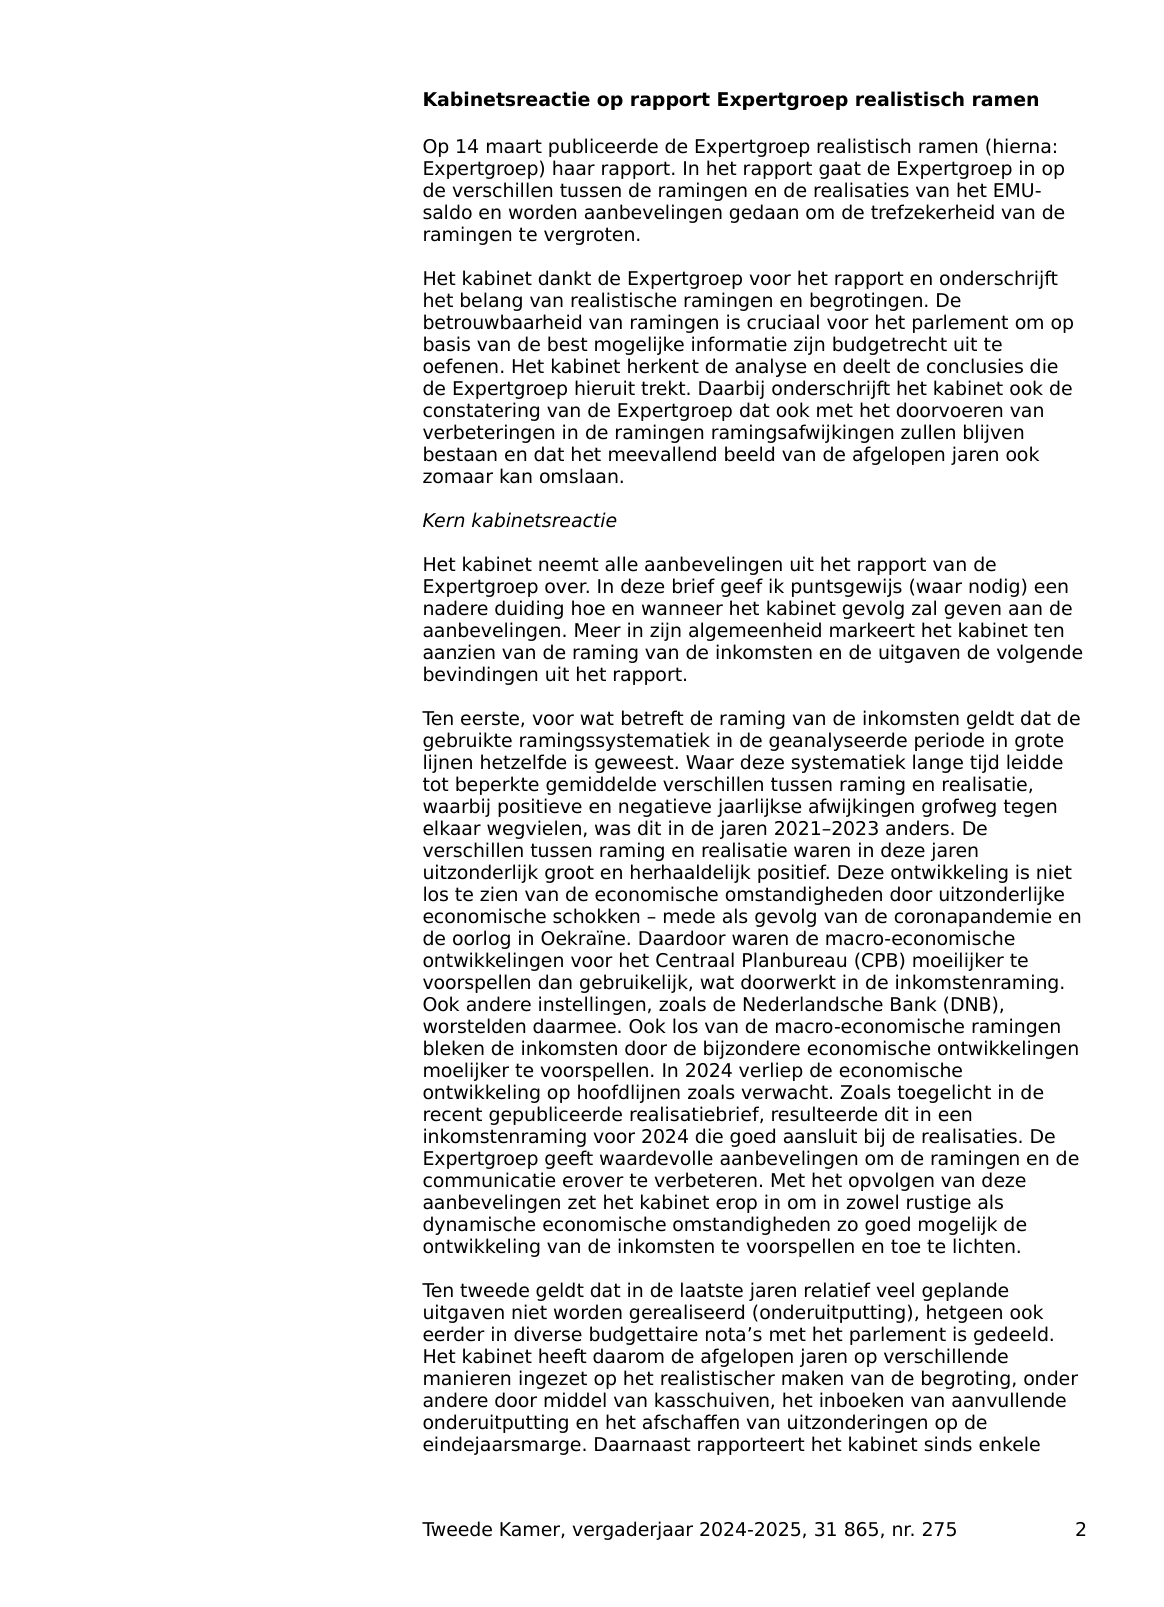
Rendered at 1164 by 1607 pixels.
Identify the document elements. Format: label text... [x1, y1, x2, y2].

subtitle Kabinetsreactie op rapport Expertgroep realistisch ramen [422, 89, 1087, 111]
text Op 14 maart publiceerde de Expertgroep realistisch ramen (hierna: Expertgroep) haar rapport. In het rapport gaat de Expertgroep in op de verschillen tussen de ramingen en de realisaties van het EMU-saldo en worden aanbevelingen gedaan om de trefzekerheid van de ramingen te vergroten. [422, 136, 1087, 246]
text Ten tweede geldt dat in de laatste jaren relatief veel geplande uitgaven niet worden gerealiseerd (onderuitputting), hetgeen ook eerder in diverse budgettaire nota’s met het parlement is gedeeld. Het kabinet heeft daarom de afgelopen jaren op verschillende manieren ingezet op het realistischer maken van de begroting, onder andere door middel van kasschuiven, het inboeken van aanvullende onderuitputting en het afschaffen van uitzonderingen op de eindejaarsmarge. Daarnaast rapporteert het kabinet sinds enkele [422, 1280, 1087, 1456]
text Het kabinet dankt de Expertgroep voor het rapport en onderschrijft het belang van realistische ramingen en begrotingen. De betrouwbaarheid van ramingen is cruciaal voor het parlement om op basis van de best mogelijke informatie zijn budgetrecht uit te oefenen. Het kabinet herkent de analyse en deelt de conclusies die de Expertgroep hieruit trekt. Daarbij onderschrijft het kabinet ook de constatering van de Expertgroep dat ook met het doorvoeren van verbeteringen in de ramingen ramingsafwijkingen zullen blijven bestaan en dat het meevallend beeld van de afgelopen jaren ook zomaar kan omslaan. [422, 268, 1087, 488]
text Ten eerste, voor wat betreft de raming van de inkomsten geldt dat de gebruikte ramingssystematiek in de geanalyseerde periode in grote lijnen hetzelfde is geweest. Waar deze systematiek lange tijd leidde tot beperkte gemiddelde verschillen tussen raming en realisatie, waarbij positieve en negatieve jaarlijkse afwijkingen grofweg tegen elkaar wegvielen, was dit in de jaren 2021–2023 anders. De verschillen tussen raming en realisatie waren in deze jaren uitzonderlijk groot en herhaaldelijk positief. Deze ontwikkeling is niet los te zien van de economische omstandigheden door uitzonderlijke economische schokken – mede als gevolg van de coronapandemie en de oorlog in Oekraïne. Daardoor waren de macro-economische ontwikkelingen voor het Centraal Planbureau (CPB) moeilijker te voorspellen dan gebruikelijk, wat doorwerkt in de inkomstenraming. Ook andere instellingen, zoals de Nederlandsche Bank (DNB), worstelden daarmee. Ook los van de macro-economische ramingen bleken de inkomsten door de bijzondere economische ontwikkelingen moelijker te voorspellen. In 2024 verliep de economische ontwikkeling op hoofdlijnen zoals verwacht. Zoals toegelicht in de recent gepubliceerde realisatiebrief, resulteerde dit in een inkomstenraming voor 2024 die goed aansluit bij de realisaties. De Expertgroep geeft waardevolle aanbevelingen om de ramingen en de communicatie erover te verbeteren. Met het opvolgen van deze aanbevelingen zet het kabinet erop in om in zowel rustige als dynamische economische omstandigheden zo goed mogelijk de ontwikkeling van de inkomsten te voorspellen en toe te lichten. [422, 708, 1087, 1258]
text Het kabinet neemt alle aanbevelingen uit het rapport van de Expertgroep over. In deze brief geef ik puntsgewijs (waar nodig) een nadere duiding hoe en wanneer het kabinet gevolg zal geven aan de aanbevelingen. Meer in zijn algemeenheid markeert het kabinet ten aanzien van de raming van de inkomsten en de uitgaven de volgende bevindingen uit het rapport. [422, 554, 1087, 686]
subtitle Kern kabinetsreactie [422, 510, 1087, 532]
